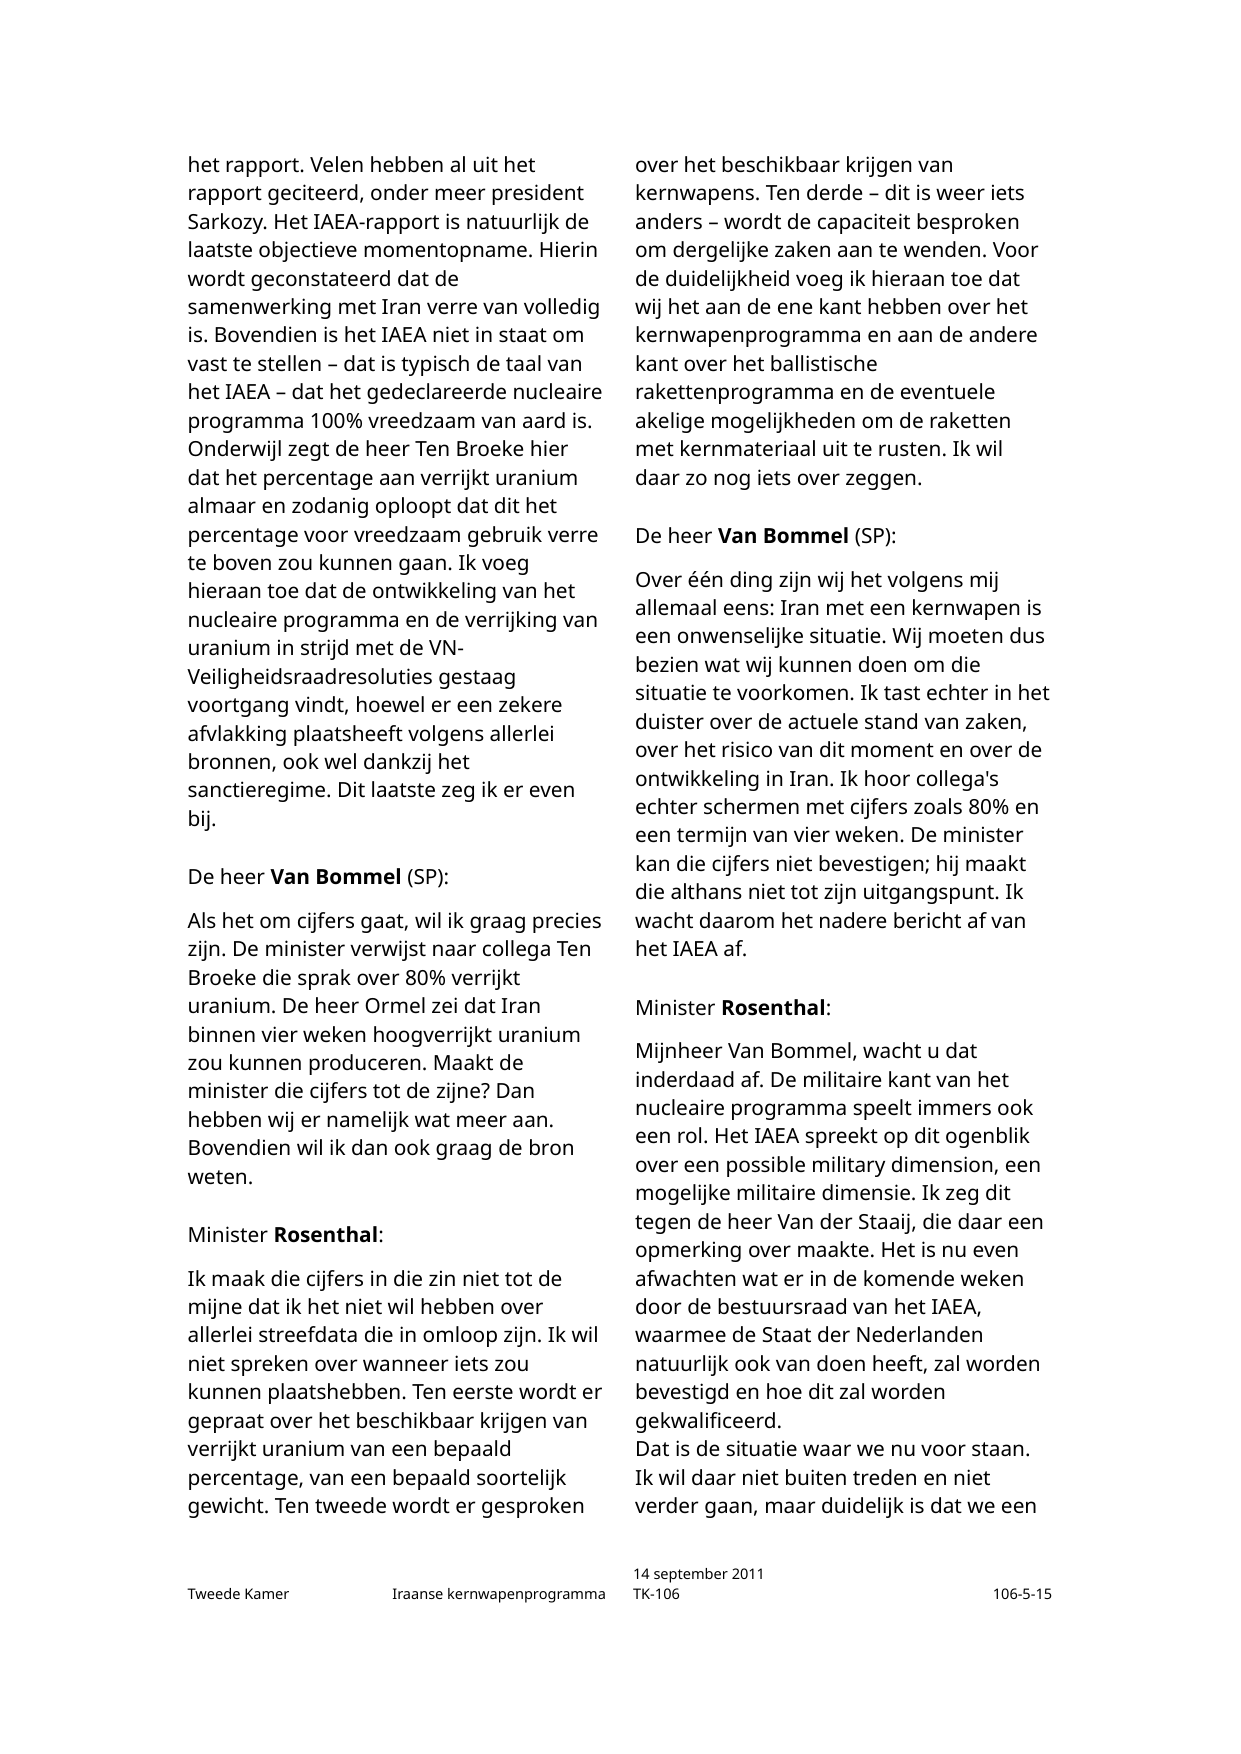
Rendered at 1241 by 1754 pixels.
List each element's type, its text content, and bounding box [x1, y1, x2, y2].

text Minister Rosenthal: [635, 993, 1053, 1021]
text Ik maak die cijfers in die zin niet tot de mijne dat ik het niet wil hebben over allerlei streefdata die in omloop zijn. Ik wil niet spreken over wanneer iets zou kunnen plaatshebben. Ten eerste wordt er gepraat over het beschikbaar krijgen van verrijkt uranium van een bepaald percentage, van een bepaald soortelijk gewicht. Ten tweede wordt er gesproken [187, 1264, 605, 1520]
text Dat is de situatie waar we nu voor staan. Ik wil daar niet buiten treden en niet verder gaan, maar duidelijk is dat we een [635, 1434, 1053, 1520]
text De heer Van Bommel (SP): [635, 521, 1053, 550]
text De heer Van Bommel (SP): [187, 862, 605, 891]
text Als het om cijfers gaat, wil ik graag precies zijn. De minister verwijst naar collega Ten Broeke die sprak over 80% verrijkt uranium. De heer Ormel zei dat Iran binnen vier weken hoogverrijkt uranium zou kunnen produceren. Maakt de minister die cijfers tot de zijne? Dan hebben wij er namelijk wat meer aan. Bovendien wil ik dan ook graag de bron weten. [187, 906, 605, 1190]
text Mijnheer Van Bommel, wacht u dat inderdaad af. De militaire kant van het nucleaire programma speelt immers ook een rol. Het IAEA spreekt op dit ogenblik over een possible military dimension, een mogelijke militaire dimensie. Ik zeg dit tegen de heer Van der Staaij, die daar een opmerking over maakte. Het is nu even afwachten wat er in de komende weken door de bestuursraad van het IAEA, waarmee de Staat der Nederlanden natuurlijk ook van doen heeft, zal worden bevestigd en hoe dit zal worden gekwalificeerd. [635, 1036, 1053, 1434]
text Minister Rosenthal: [187, 1220, 605, 1249]
text het rapport. Velen hebben al uit het rapport geciteerd, onder meer president Sarkozy. Het IAEA-rapport is natuurlijk de laatste objectieve momentopname. Hierin wordt geconstateerd dat de samenwerking met Iran verre van volledig is. Bovendien is het IAEA niet in staat om vast te stellen – dat is typisch de taal van het IAEA – dat het gedeclareerde nucleaire programma 100% vreedzaam van aard is. Onderwijl zegt de heer Ten Broeke hier dat het percentage aan verrijkt uranium almaar en zodanig oploopt dat dit het percentage voor vreedzaam gebruik verre te boven zou kunnen gaan. Ik voeg hieraan toe dat de ontwikkeling van het nucleaire programma en de verrijking van uranium in strijd met de VN-Veiligheidsraadresoluties gestaag voortgang vindt, hoewel er een zekere afvlakking plaatsheeft volgens allerlei bronnen, ook wel dankzij het sanctieregime. Dit laatste zeg ik er even bij. [187, 150, 605, 832]
text over het beschikbaar krijgen van kernwapens. Ten derde – dit is weer iets anders – wordt de capaciteit besproken om dergelijke zaken aan te wenden. Voor de duidelijkheid voeg ik hieraan toe dat wij het aan de ene kant hebben over het kernwapenprogramma en aan de andere kant over het ballistische rakettenprogramma en de eventuele akelige mogelijkheden om de raketten met kernmateriaal uit te rusten. Ik wil daar zo nog iets over zeggen. [635, 150, 1053, 491]
text Over één ding zijn wij het volgens mij allemaal eens: Iran met een kernwapen is een onwenselijke situatie. Wij moeten dus bezien wat wij kunnen doen om die situatie te voorkomen. Ik tast echter in het duister over de actuele stand van zaken, over het risico van dit moment en over de ontwikkeling in Iran. Ik hoor collega's echter schermen met cijfers zoals 80% en een termijn van vier weken. De minister kan die cijfers niet bevestigen; hij maakt die althans niet tot zijn uitgangspunt. Ik wacht daarom het nadere bericht af van het IAEA af. [635, 565, 1053, 963]
